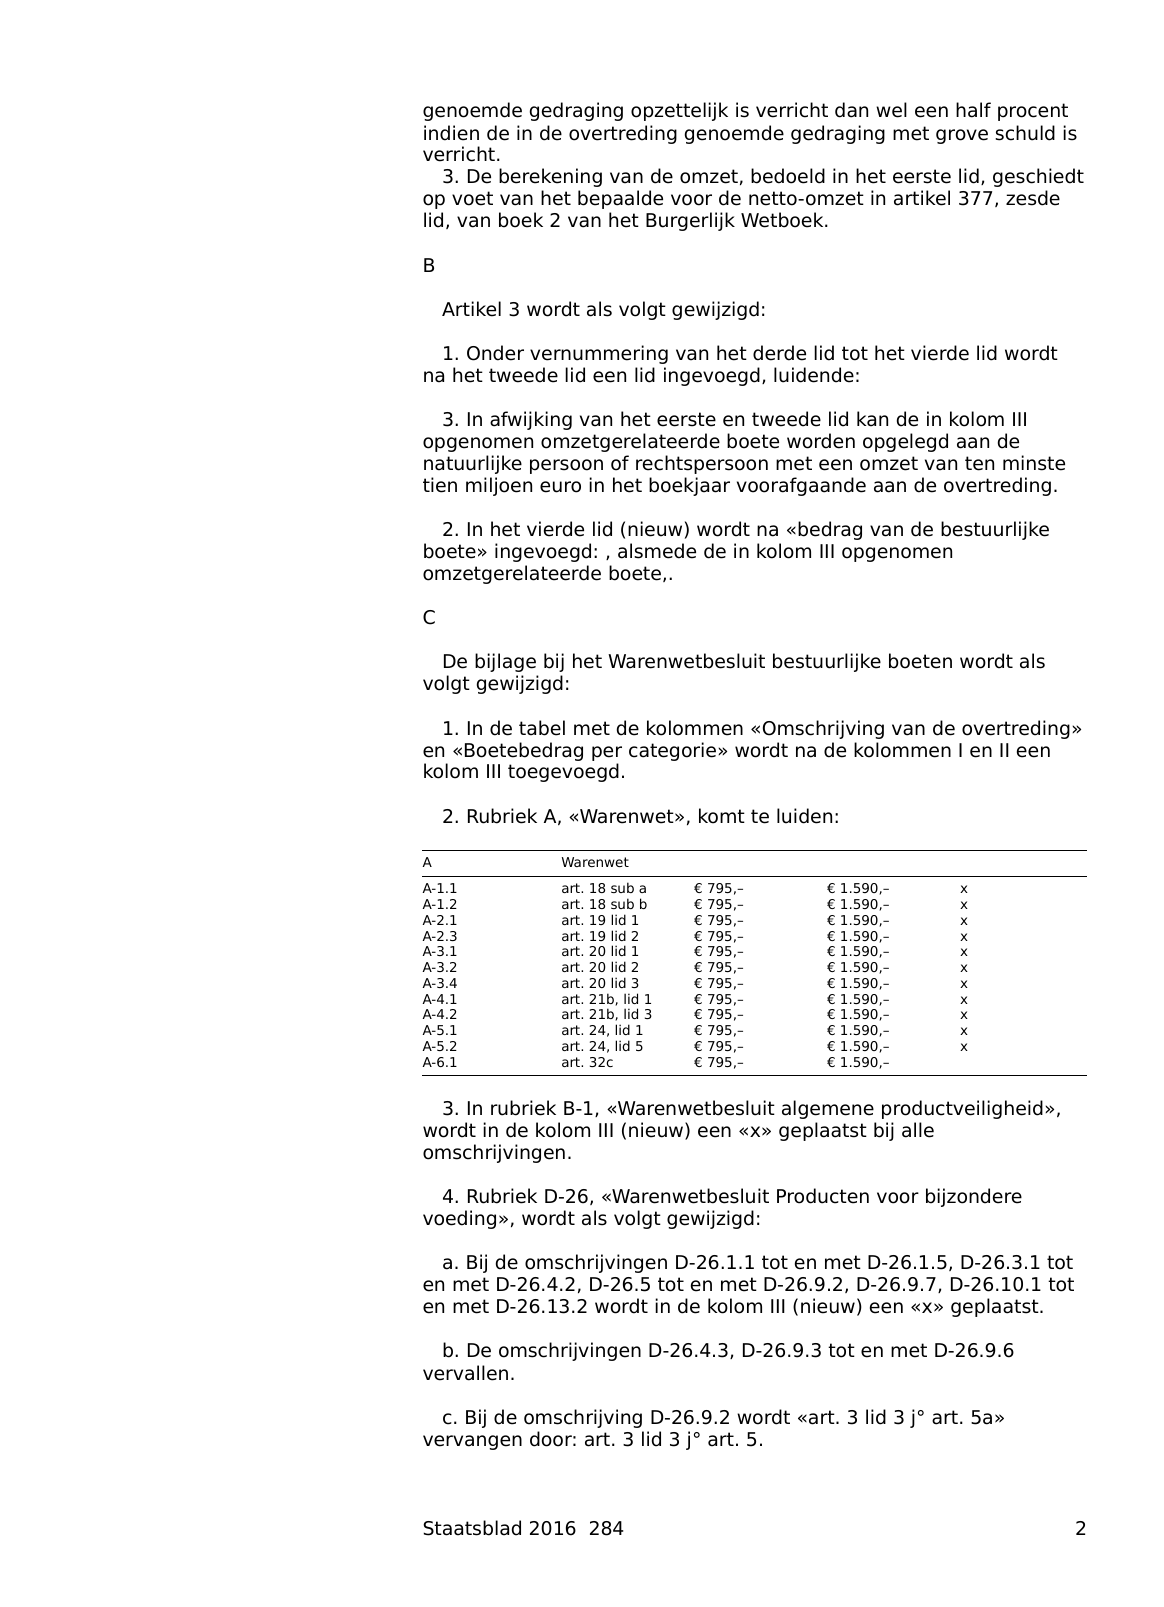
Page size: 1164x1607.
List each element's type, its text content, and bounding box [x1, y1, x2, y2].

text a. Bij de omschrijvingen D-26.1.1 tot en met D-26.1.5, D-26.3.1 tot en met D-26.4.2, D-26.5 tot en met D-26.9.2, D-26.9.7, D-26.10.1 tot en met D-26.13.2 wordt in de kolom III (nieuw) een «x» geplaatst. [422, 1252, 1087, 1318]
table_cell € 1.590,– [821, 944, 954, 960]
table_cell art. 20 lid 2 [555, 960, 688, 976]
text c. Bij de omschrijving D-26.9.2 wordt «art. 3 lid 3 j° art. 5a» vervangen door: art. 3 lid 3 j° art. 5. [422, 1407, 1087, 1451]
table_cell € 1.590,– [821, 1054, 954, 1075]
table_cell x [954, 897, 1087, 913]
table_cell art. 19 lid 1 [555, 913, 688, 928]
table_cell A-4.2 [422, 1007, 555, 1023]
table_cell x [954, 991, 1087, 1007]
table_header Warenwet [555, 851, 688, 876]
table_cell € 795,– [688, 913, 821, 928]
table_header [821, 851, 954, 876]
table_cell € 795,– [688, 929, 821, 944]
table_cell x [954, 1023, 1087, 1039]
text Artikel 3 wordt als volgt gewijzigd: [422, 299, 1087, 321]
table_cell € 795,– [688, 1054, 821, 1075]
table_cell € 1.590,– [821, 960, 954, 976]
table_cell € 1.590,– [821, 913, 954, 928]
table_cell A-3.4 [422, 976, 555, 991]
table_cell € 795,– [688, 944, 821, 960]
table_cell x [954, 877, 1087, 897]
text B [422, 254, 1087, 276]
table_cell art. 20 lid 1 [555, 944, 688, 960]
table_cell € 1.590,– [821, 877, 954, 897]
table_cell € 795,– [688, 1007, 821, 1023]
text 2. In het vierde lid (nieuw) wordt na «bedrag van de bestuurlijke boete» ingevoegd: , alsmede de in kolom III opgenomen omzetgerelateerde boete,. [422, 519, 1087, 585]
table_cell € 795,– [688, 976, 821, 991]
table_cell art. 24, lid 1 [555, 1023, 688, 1039]
text 3. De berekening van de omzet, bedoeld in het eerste lid, geschiedt op voet van het bepaalde voor de netto-omzet in artikel 377, zesde lid, van boek 2 van het Burgerlijk Wetboek. [422, 166, 1087, 232]
table_cell € 795,– [688, 1023, 821, 1039]
table_cell x [954, 960, 1087, 976]
text De bijlage bij het Warenwetbesluit bestuurlijke boeten wordt als volgt gewijzigd: [422, 651, 1087, 695]
table_cell art. 18 sub b [555, 897, 688, 913]
table_cell A-5.2 [422, 1039, 555, 1054]
table_cell x [954, 913, 1087, 928]
table_cell [954, 1054, 1087, 1075]
table_cell art. 18 sub a [555, 877, 688, 897]
table_cell A-2.3 [422, 929, 555, 944]
table_cell art. 21b, lid 3 [555, 1007, 688, 1023]
table_header A [422, 851, 555, 876]
text 3. In afwijking van het eerste en tweede lid kan de in kolom III opgenomen omzetgerelateerde boete worden opgelegd aan de natuurlijke persoon of rechtspersoon met een omzet van ten minste tien miljoen euro in het boekjaar voorafgaande aan de overtreding. [422, 409, 1087, 497]
table_cell A-6.1 [422, 1054, 555, 1075]
text genoemde gedraging opzettelijk is verricht dan wel een half procent indien de in de overtreding genoemde gedraging met grove schuld is verricht. [422, 100, 1087, 166]
text 3. In rubriek B-1, «Warenwetbesluit algemene productveiligheid», wordt in de kolom III (nieuw) een «x» geplaatst bij alle omschrijvingen. [422, 1098, 1087, 1164]
table_cell A-3.2 [422, 960, 555, 976]
text C [422, 607, 1087, 629]
table_cell x [954, 1007, 1087, 1023]
table_header [688, 851, 821, 876]
table_cell x [954, 944, 1087, 960]
table_cell € 1.590,– [821, 991, 954, 1007]
table_cell € 1.590,– [821, 1007, 954, 1023]
table_cell A-3.1 [422, 944, 555, 960]
table_cell A-1.1 [422, 877, 555, 897]
table_cell art. 24, lid 5 [555, 1039, 688, 1054]
text 2. Rubriek A, «Warenwet», komt te luiden: [422, 806, 1087, 828]
table_cell A-4.1 [422, 991, 555, 1007]
table_cell € 1.590,– [821, 1039, 954, 1054]
table_cell € 1.590,– [821, 897, 954, 913]
table_cell A-1.2 [422, 897, 555, 913]
text b. De omschrijvingen D-26.4.3, D-26.9.3 tot en met D-26.9.6 vervallen. [422, 1340, 1087, 1384]
table_cell € 795,– [688, 877, 821, 897]
table_cell € 1.590,– [821, 976, 954, 991]
table_cell € 795,– [688, 960, 821, 976]
table_cell € 1.590,– [821, 1023, 954, 1039]
text 1. In de tabel met de kolommen «Omschrijving van de overtreding» en «Boetebedrag per categorie» wordt na de kolommen I en II een kolom III toegevoegd. [422, 717, 1087, 783]
table_cell € 795,– [688, 1039, 821, 1054]
table_cell x [954, 976, 1087, 991]
table_cell A-2.1 [422, 913, 555, 928]
table_cell x [954, 1039, 1087, 1054]
table_cell x [954, 929, 1087, 944]
table_cell art. 20 lid 3 [555, 976, 688, 991]
text 1. Onder vernummering van het derde lid tot het vierde lid wordt na het tweede lid een lid ingevoegd, luidende: [422, 343, 1087, 387]
table_cell art. 32c [555, 1054, 688, 1075]
table_cell € 795,– [688, 991, 821, 1007]
table_cell art. 19 lid 2 [555, 929, 688, 944]
table_header [954, 851, 1087, 876]
table_cell € 795,– [688, 897, 821, 913]
table_cell A-5.1 [422, 1023, 555, 1039]
table_cell art. 21b, lid 1 [555, 991, 688, 1007]
table_cell € 1.590,– [821, 929, 954, 944]
text 4. Rubriek D-26, «Warenwetbesluit Producten voor bijzondere voeding», wordt als volgt gewijzigd: [422, 1186, 1087, 1230]
